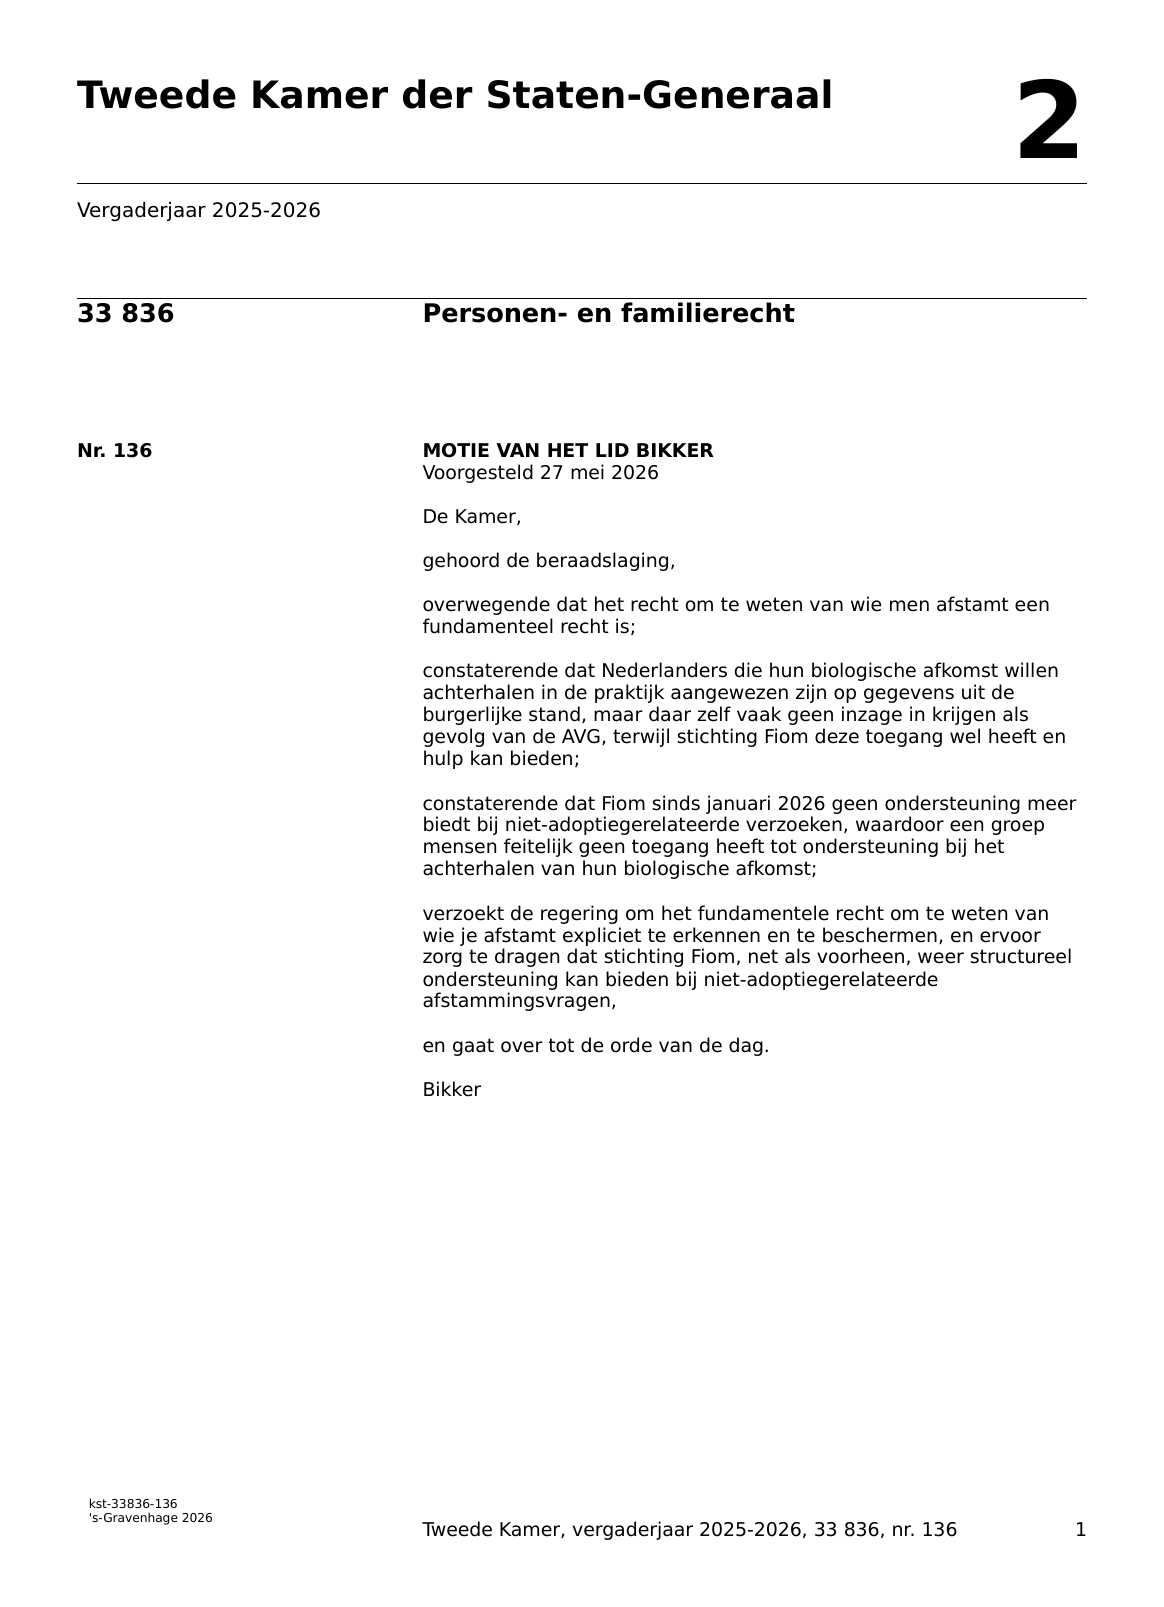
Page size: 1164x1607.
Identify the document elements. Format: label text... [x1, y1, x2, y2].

text Voorgesteld 27 mei 2026 [422, 462, 1087, 484]
text gehoord de beraadslaging, [422, 550, 1087, 572]
text en gaat over tot de orde van de dag. [422, 1034, 1087, 1057]
subtitle Nr. 136 MOTIE VAN HET LID BIKKER [77, 440, 1087, 462]
text constaterende dat Fiom sinds januari 2026 geen ondersteuning meer biedt bij niet-adoptiegerelateerde verzoeken, waardoor een groep mensen feitelijk geen toegang heeft tot ondersteuning bij het achterhalen van hun biologische afkomst; [422, 792, 1087, 880]
table_header Tweede Kamer der Staten-Generaal [77, 59, 886, 183]
text kst-33836-136 [88, 1497, 323, 1511]
subtitle 33 836 Personen- en familierecht [77, 299, 1087, 329]
text overwegende dat het recht om te weten van wie men afstamt een fundamenteel recht is; [422, 594, 1087, 638]
table_cell Vergaderjaar 2025-2026 [77, 184, 1087, 298]
text De Kamer, [422, 506, 1087, 528]
text Bikker [422, 1079, 1087, 1101]
table_header 2 [886, 59, 1087, 183]
text 's-Gravenhage 2026 [88, 1511, 323, 1525]
text constaterende dat Nederlanders die hun biologische afkomst willen achterhalen in de praktijk aangewezen zijn op gegevens uit de burgerlijke stand, maar daar zelf vaak geen inzage in krijgen als gevolg van de AVG, terwijl stichting Fiom deze toegang wel heeft en hulp kan bieden; [422, 660, 1087, 770]
text verzoekt de regering om het fundamentele recht om te weten van wie je afstamt expliciet te erkennen en te beschermen, en ervoor zorg te dragen dat stichting Fiom, net als voorheen, weer structureel ondersteuning kan bieden bij niet-adoptiegerelateerde afstammingsvragen, [422, 902, 1087, 1012]
